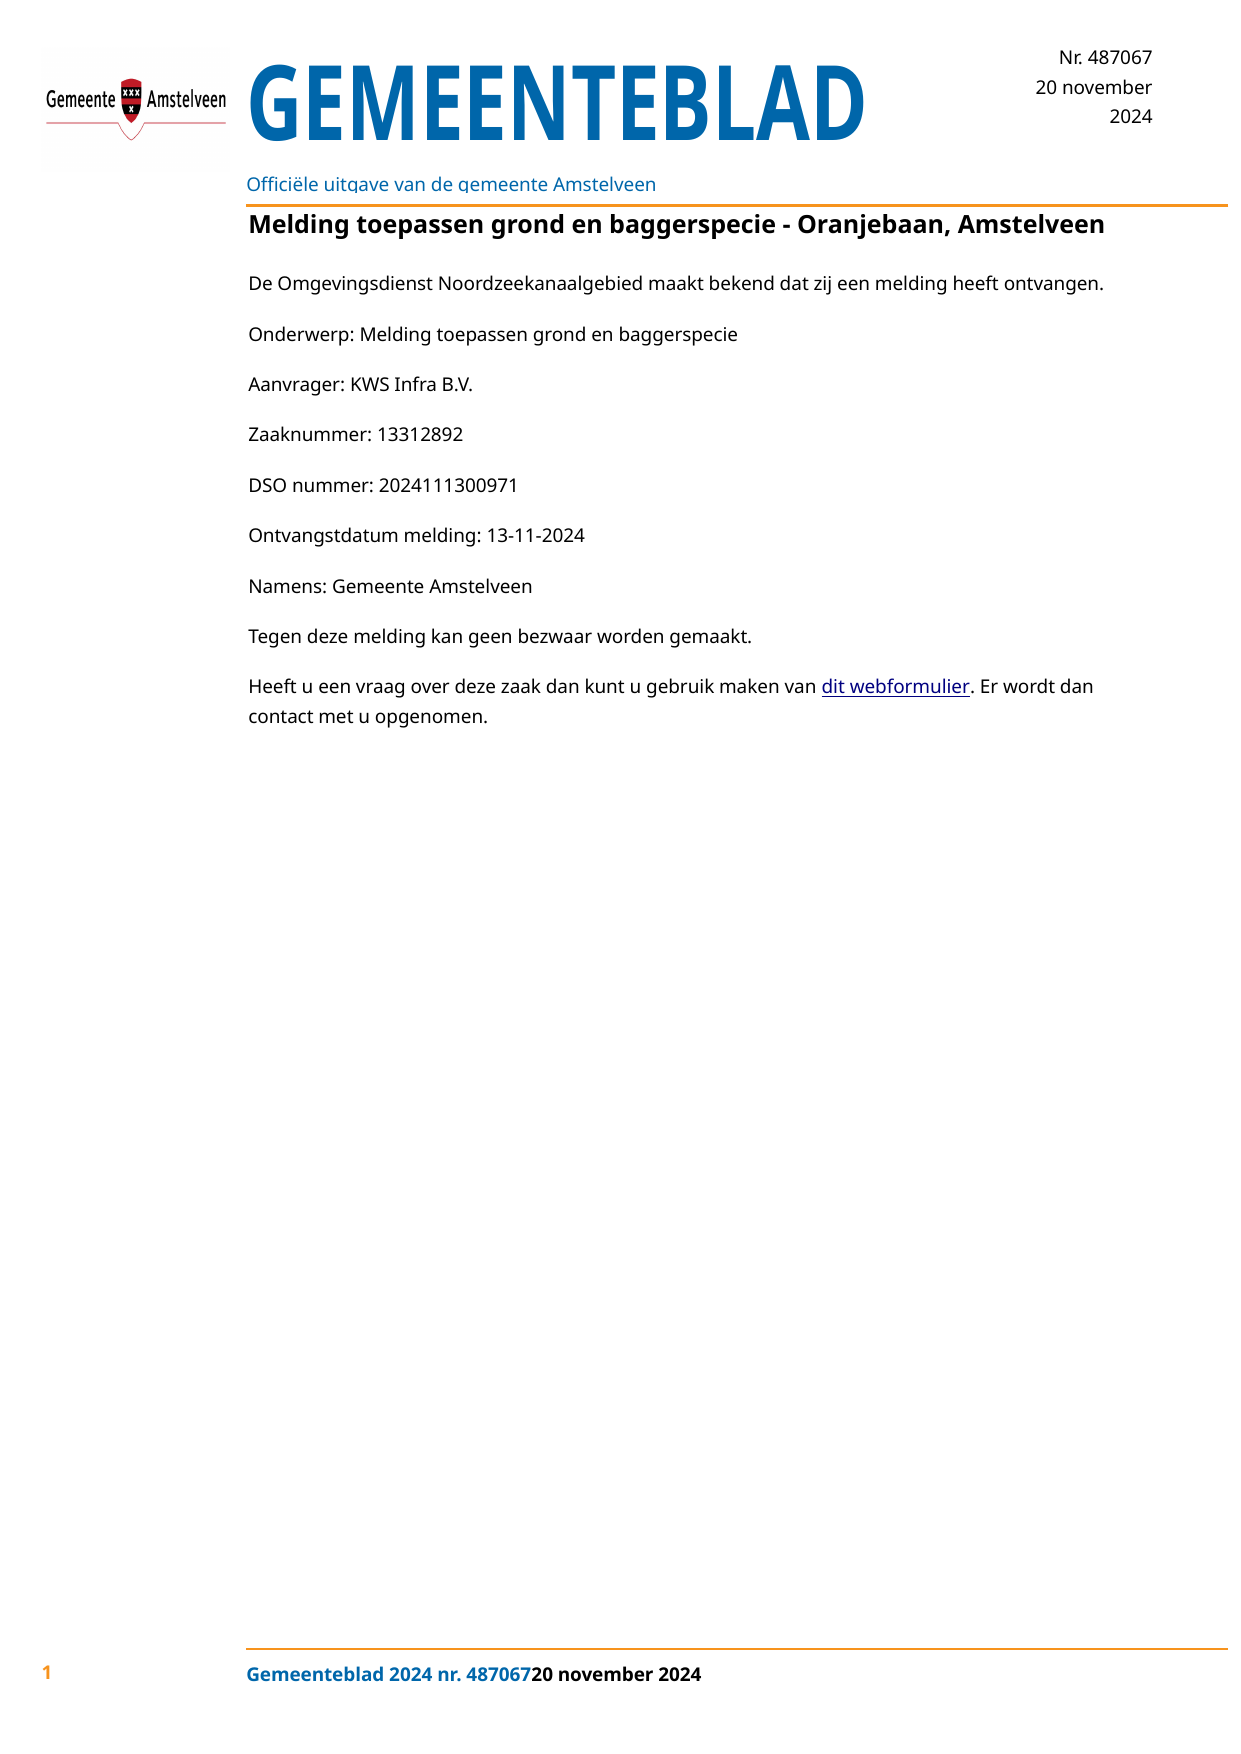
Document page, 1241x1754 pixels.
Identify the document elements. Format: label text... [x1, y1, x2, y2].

text Namens: Gemeente Amstelveen [248, 573, 1152, 598]
text Zaaknummer: 13312892 [248, 422, 1152, 447]
text De Omgevingsdienst Noordzeekanaalgebied maakt bekend dat zij een melding heeft ontvangen. [248, 270, 1152, 296]
text Tegen deze melding kan geen bezwaar worden gemaakt. [248, 623, 1152, 649]
text DSO nummer: 2024111300971 [248, 472, 1152, 498]
text Melding toepassen grond en baggerspecie - Oranjebaan, Amstelveen [248, 207, 1152, 241]
picture [41, 47, 231, 172]
text Onderwerp: Melding toepassen grond en baggerspecie [248, 321, 1152, 346]
text Aanvrager: KWS Infra B.V. [248, 371, 1152, 397]
text Heeft u een vraag over deze zaak dan kunt u gebruik maken van dit webformulier. Er wordt dan contact met u opgenomen. [248, 674, 1152, 729]
text Ontvangstdatum melding: 13-11-2024 [248, 522, 1152, 548]
